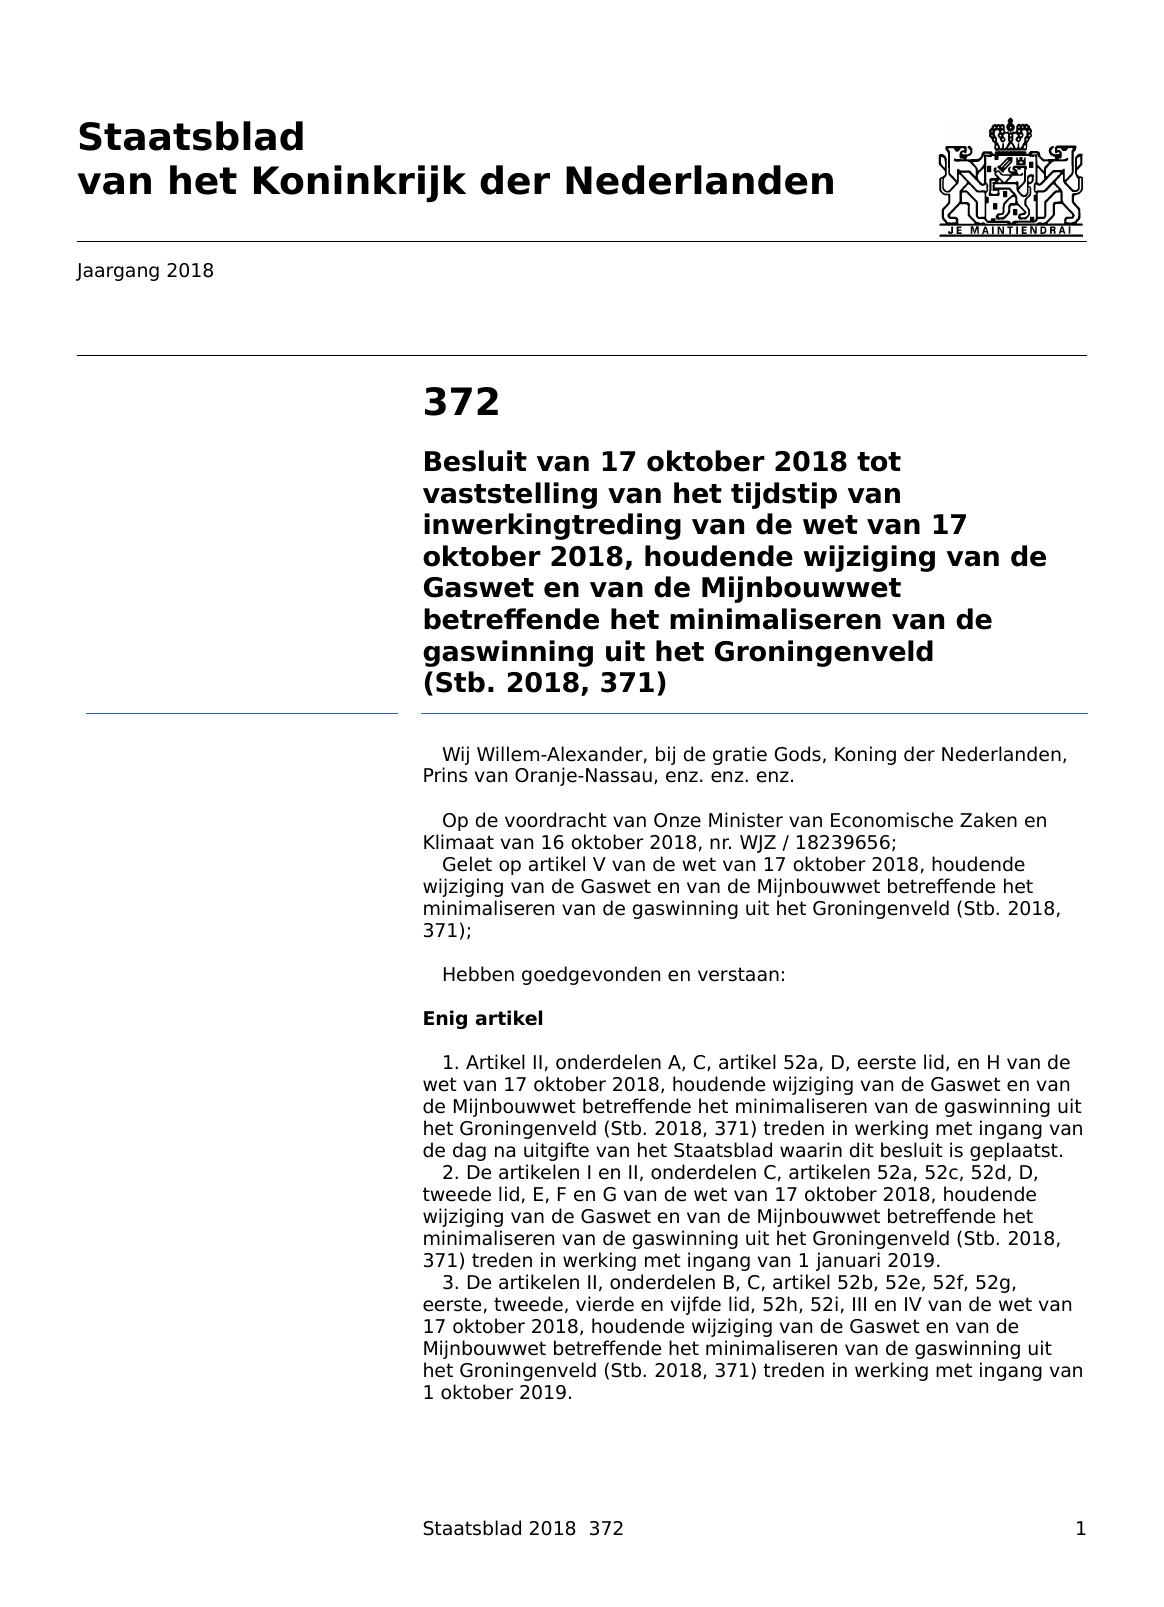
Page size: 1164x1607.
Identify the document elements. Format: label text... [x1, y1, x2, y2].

subtitle Enig artikel [422, 1008, 1087, 1030]
table_cell Jaargang 2018 [77, 242, 1087, 355]
text Op de voordracht van Onze Minister van Economische Zaken en Klimaat van 16 oktober 2018, nr. WJZ / 18239656; [422, 809, 1087, 853]
text 2. De artikelen I en II, onderdelen C, artikelen 52a, 52c, 52d, D, tweede lid, E, F en G van de wet van 17 oktober 2018, houdende wijziging van de Gaswet en van de Mijnbouwwet betreffende het minimaliseren van de gaswinning uit het Groningenveld (Stb. 2018, 371) treden in werking met ingang van 1 januari 2019. [422, 1162, 1087, 1272]
text Wij Willem-Alexander, bij de gratie Gods, Koning der Nederlanden, Prins van Oranje-Nassau, enz. enz. enz. [422, 743, 1087, 787]
text Gelet op artikel V van de wet van 17 oktober 2018, houdende wijziging van de Gaswet en van de Mijnbouwwet betreffende het minimaliseren van de gaswinning uit het Groningenveld (Stb. 2018, 371); [422, 853, 1087, 941]
subtitle 372 [422, 381, 1087, 424]
picture [936, 115, 1087, 240]
text 1. Artikel II, onderdelen A, C, artikel 52a, D, eerste lid, en H van de wet van 17 oktober 2018, houdende wijziging van de Gaswet en van de Mijnbouwwet betreffende het minimaliseren van de gaswinning uit het Groningenveld (Stb. 2018, 371) treden in werking met ingang van de dag na uitgifte van het Staatsblad waarin dit besluit is geplaatst. [422, 1052, 1087, 1162]
text 3. De artikelen II, onderdelen B, C, artikel 52b, 52e, 52f, 52g, eerste, tweede, vierde en vijfde lid, 52h, 52i, III en IV van de wet van 17 oktober 2018, houdende wijziging van de Gaswet en van de Mijnbouwwet betreffende het minimaliseren van de gaswinning uit het Groningenveld (Stb. 2018, 371) treden in werking met ingang van 1 oktober 2019. [422, 1272, 1087, 1404]
text Besluit van 17 oktober 2018 tot vaststelling van het tijdstip van inwerkingtreding van de wet van 17 oktober 2018, houdende wijziging van de Gaswet en van de Mijnbouwwet betreffende het minimaliseren van de gaswinning uit het Groningenveld (Stb. 2018, 371) [422, 447, 1087, 699]
table_header Staatsblad van het Koninkrijk der Nederlanden [77, 100, 886, 241]
table_header [886, 100, 1087, 241]
text Hebben goedgevonden en verstaan: [422, 964, 1087, 986]
